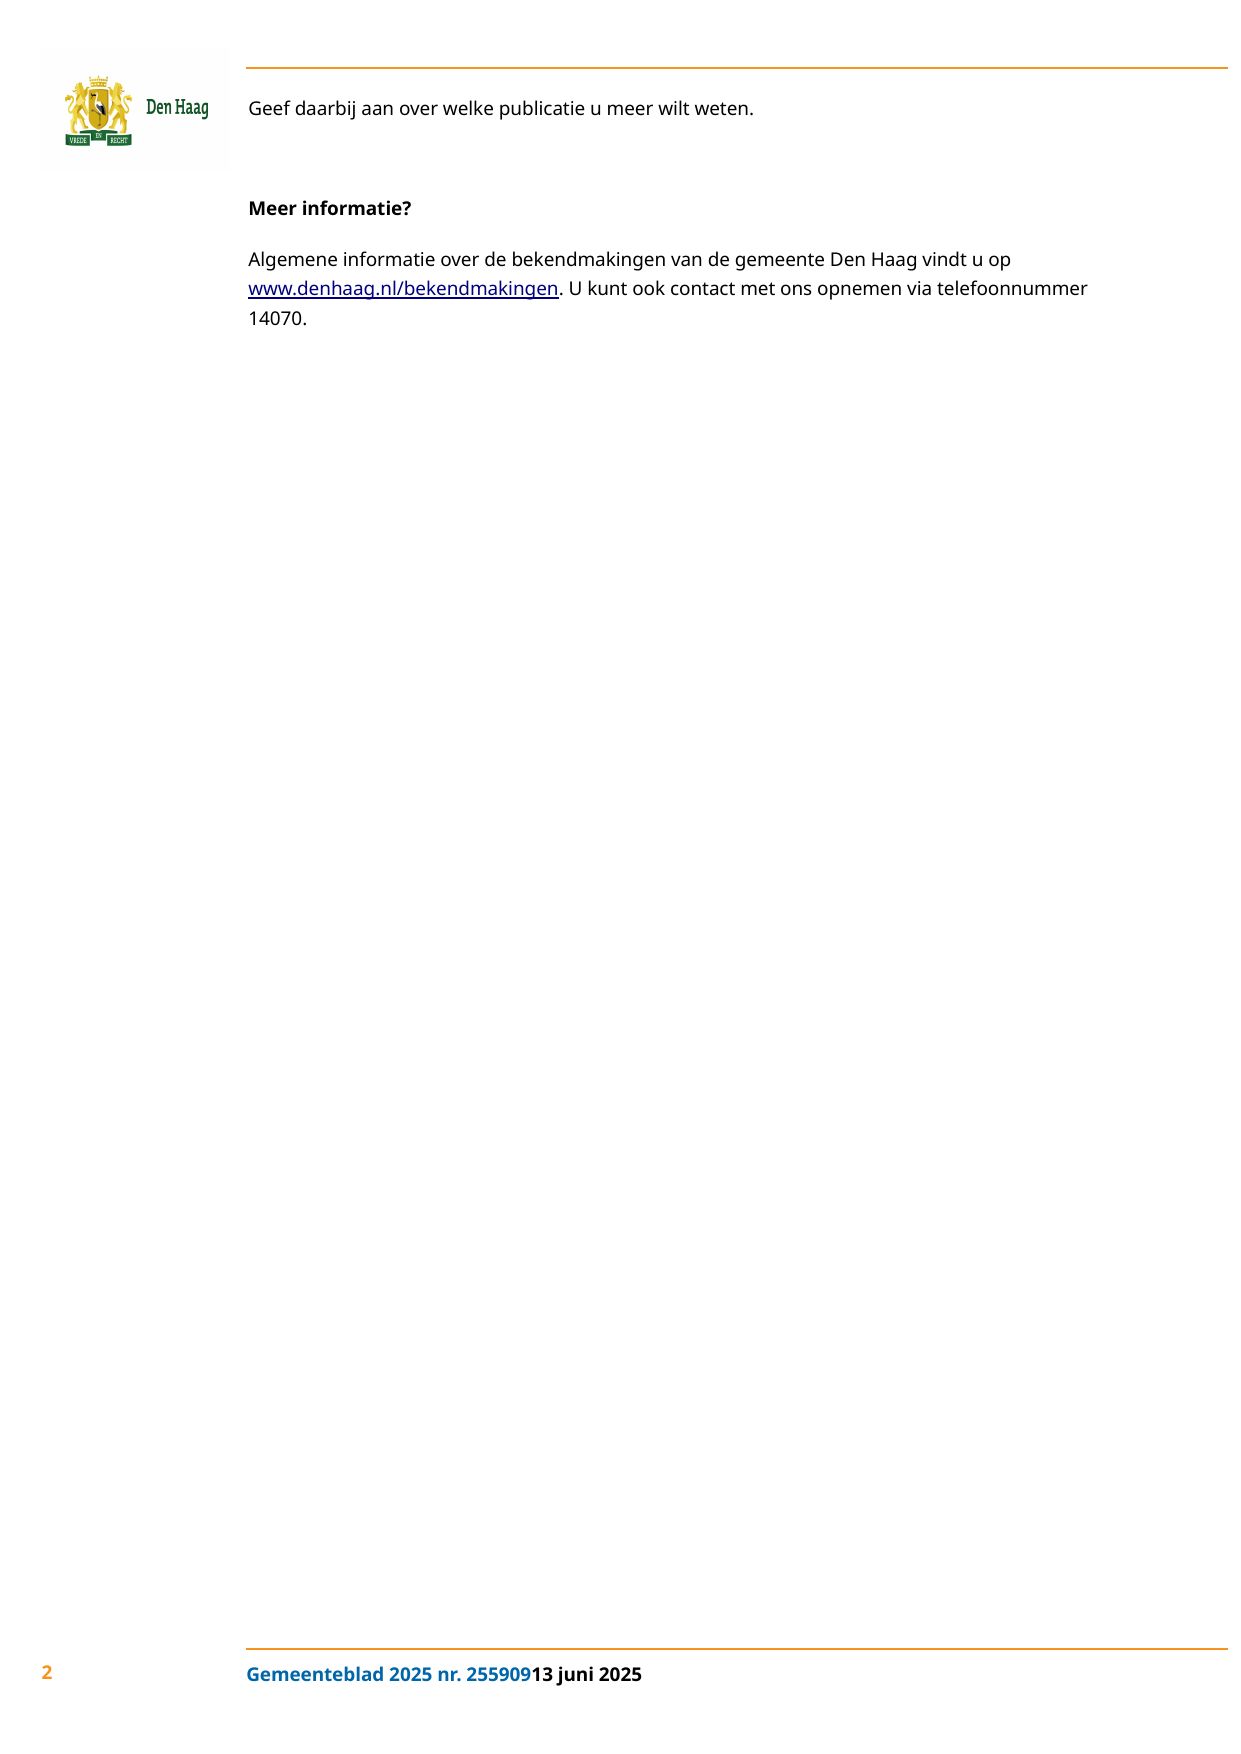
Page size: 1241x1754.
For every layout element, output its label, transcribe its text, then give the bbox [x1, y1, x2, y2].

text Geef daarbij aan over welke publicatie u meer wilt weten. [248, 95, 1152, 121]
text Meer informatie? [248, 196, 1152, 221]
picture [41, 47, 231, 172]
text Algemene informatie over de bekendmakingen van de gemeente Den Haag vindt u op www.denhaag.nl/bekendmakingen. U kunt ook contact met ons opnemen via telefoonnummer 14070. [248, 246, 1152, 331]
